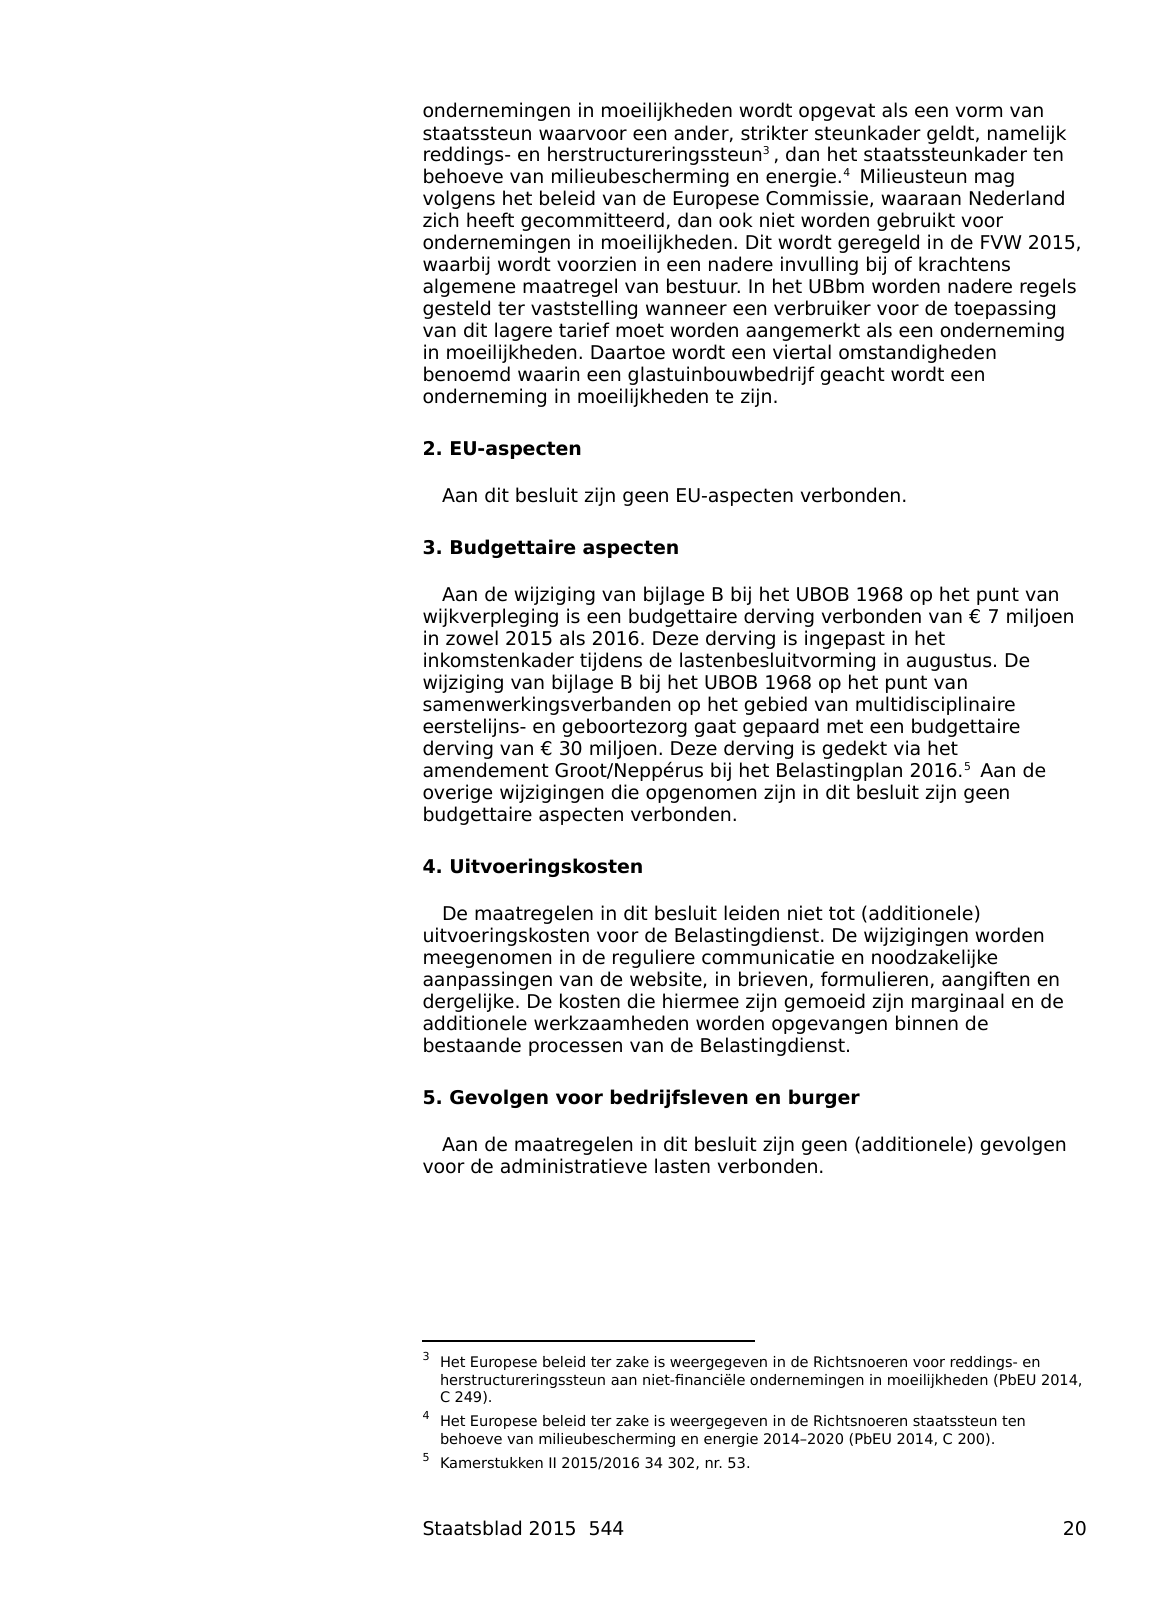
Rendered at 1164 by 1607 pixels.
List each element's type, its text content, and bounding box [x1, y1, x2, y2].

text Aan de maatregelen in dit besluit zijn geen (additionele) gevolgen voor de administratieve lasten verbonden. [422, 1134, 1087, 1178]
text Aan dit besluit zijn geen EU-aspecten verbonden. [422, 485, 1087, 507]
text De maatregelen in dit besluit leiden niet tot (additionele) uitvoeringskosten voor de Belastingdienst. De wijzigingen worden meegenomen in de reguliere communicatie en noodzakelijke aanpassingen van de website, in brieven, formulieren, aangiften en dergelijke. De kosten die hiermee zijn gemoeid zijn marginaal en de additionele werkzaamheden worden opgevangen binnen de bestaande processen van de Belastingdienst. [422, 903, 1087, 1057]
text Het Europese beleid ter zake is weergegeven in de Richtsnoeren staatssteun ten behoeve van milieubescherming en energie 2014–2020 (PbEU 2014, C 200). [422, 1409, 1087, 1448]
text Het Europese beleid ter zake is weergegeven in de Richtsnoeren voor reddings- en herstructureringssteun aan niet-financiële ondernemingen in moeilijkheden (PbEU 2014, C 249). [422, 1350, 1087, 1406]
subtitle 5. Gevolgen voor bedrijfsleven en burger [422, 1087, 1087, 1109]
text Kamerstukken II 2015/2016 34 302, nr. 53. [422, 1451, 1087, 1473]
subtitle 3. Budgettaire aspecten [422, 537, 1087, 559]
subtitle 2. EU-aspecten [422, 438, 1087, 460]
text Aan de wijziging van bijlage B bij het UBOB 1968 op het punt van wijkverpleging is een budgettaire derving verbonden van € 7 miljoen in zowel 2015 als 2016. Deze derving is ingepast in het inkomstenkader tijdens de lastenbesluitvorming in augustus. De wijziging van bijlage B bij het UBOB 1968 op het punt van samenwerkingsverbanden op het gebied van multidisciplinaire eerstelijns- en geboortezorg gaat gepaard met een budgettaire derving van € 30 miljoen. Deze derving is gedekt via het amendement Groot/Neppérus bij het Belastingplan 2016. Aan de overige wijzigingen die opgenomen zijn in dit besluit zijn geen budgettaire aspecten verbonden. [422, 584, 1087, 826]
text ondernemingen in moeilijkheden wordt opgevat als een vorm van staatssteun waarvoor een ander, strikter steunkader geldt, namelijk reddings- en herstructureringssteun, dan het staatssteunkader ten behoeve van milieubescherming en energie. Milieusteun mag volgens het beleid van de Europese Commissie, waaraan Nederland zich heeft gecommitteerd, dan ook niet worden gebruikt voor ondernemingen in moeilijkheden. Dit wordt geregeld in de FVW 2015, waarbij wordt voorzien in een nadere invulling bij of krachtens algemene maatregel van bestuur. In het UBbm worden nadere regels gesteld ter vaststelling wanneer een verbruiker voor de toepassing van dit lagere tarief moet worden aangemerkt als een onderneming in moeilijkheden. Daartoe wordt een viertal omstandigheden benoemd waarin een glastuinbouwbedrijf geacht wordt een onderneming in moeilijkheden te zijn. [422, 100, 1087, 408]
subtitle 4. Uitvoeringskosten [422, 856, 1087, 878]
